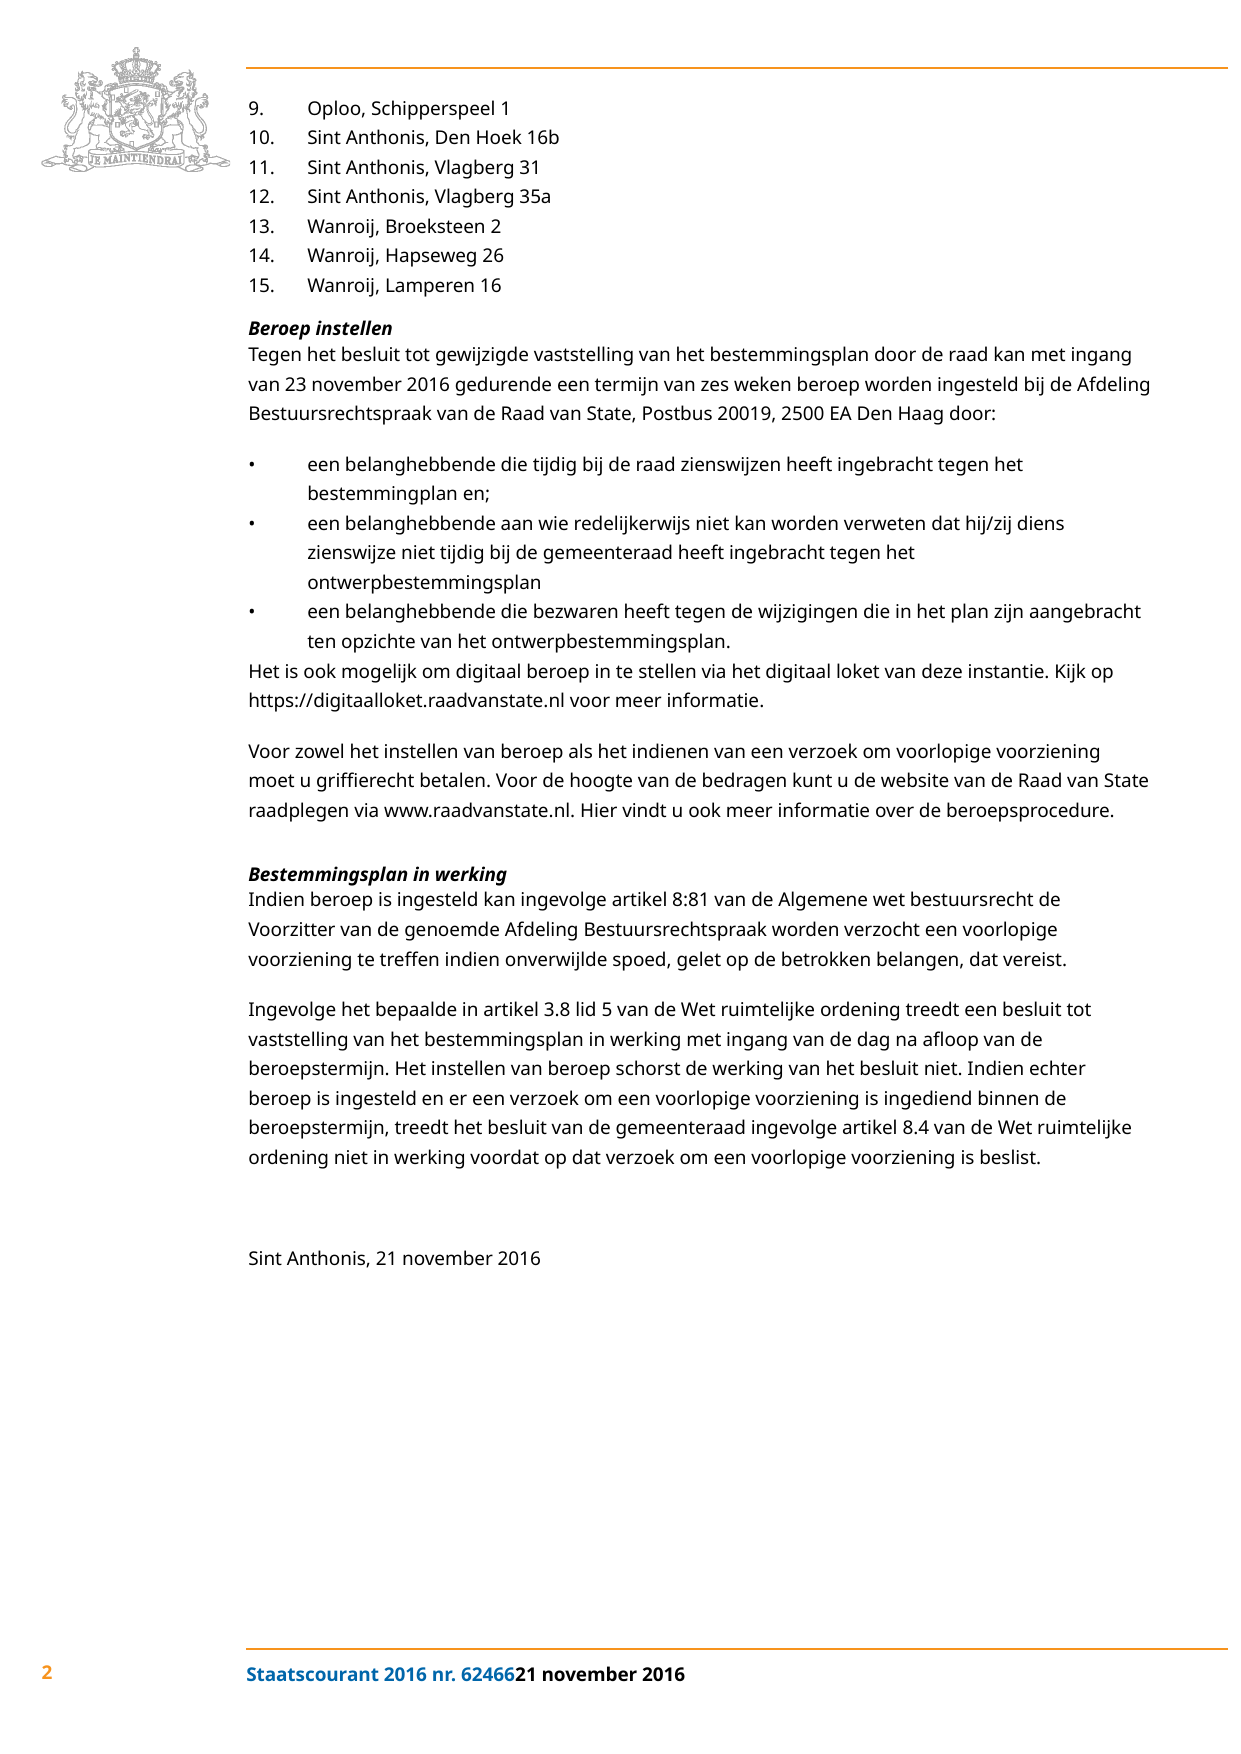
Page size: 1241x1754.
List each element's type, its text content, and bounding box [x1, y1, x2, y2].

text Bestemmingsplan in werking [248, 861, 1152, 887]
list Sint Anthonis, Den Hoek 16b [248, 124, 1152, 150]
list Oploo, Schipperspeel 1 [248, 95, 1152, 121]
list een belanghebbende aan wie redelijkerwijs niet kan worden verweten dat hij/zij diens zienswijze niet tijdig bij de gemeenteraad heeft ingebracht tegen het ontwerpbestemmingsplan [248, 510, 1152, 595]
text Beroep instellen [248, 315, 1152, 341]
list Sint Anthonis, Vlagberg 35a [248, 183, 1152, 209]
list Wanroij, Lamperen 16 [248, 272, 1152, 298]
text Voor zowel het instellen van beroep als het indienen van een verzoek om voorlopige voorziening moet u griffierecht betalen. Voor de hoogte van de bedragen kunt u de website van de Raad van State raadplegen via www.raadvanstate.nl. Hier vindt u ook meer informatie over de beroepsprocedure. [248, 738, 1152, 823]
text Sint Anthonis, 21 november 2016 [248, 1245, 1152, 1271]
list Sint Anthonis, Vlagberg 31 [248, 154, 1152, 180]
text Tegen het besluit tot gewijzigde vaststelling van het bestemmingsplan door de raad kan met ingang van 23 november 2016 gedurende een termijn van zes weken beroep worden ingesteld bij de Afdeling Bestuursrechtspraak van de Raad van State, Postbus 20019, 2500 EA Den Haag door: [248, 341, 1152, 426]
list een belanghebbende die tijdig bij de raad zienswijzen heeft ingebracht tegen het bestemmingplan en; [248, 451, 1152, 506]
list een belanghebbende die bezwaren heeft tegen de wijzigingen die in het plan zijn aangebracht ten opzichte van het ontwerpbestemmingsplan. [248, 599, 1152, 654]
text Ingevolge het bepaalde in artikel 3.8 lid 5 van de Wet ruimtelijke ordening treedt een besluit tot vaststelling van het bestemmingsplan in werking met ingang van de dag na afloop van de beroepstermijn. Het instellen van beroep schorst de werking van het besluit niet. Indien echter beroep is ingesteld en er een verzoek om een voorlopige voorziening is ingediend binnen de beroepstermijn, treedt het besluit van de gemeenteraad ingevolge artikel 8.4 van de Wet ruimtelijke ordening niet in werking voordat op dat verzoek om een voorlopige voorziening is beslist. [248, 996, 1152, 1170]
picture [41, 47, 231, 172]
text Het is ook mogelijk om digitaal beroep in te stellen via het digitaal loket van deze instantie. Kijk op https://digitaalloket.raadvanstate.nl voor meer informatie. [248, 658, 1152, 713]
list Wanroij, Hapseweg 26 [248, 243, 1152, 268]
text Indien beroep is ingesteld kan ingevolge artikel 8:81 van de Algemene wet bestuursrecht de Voorzitter van de genoemde Afdeling Bestuursrechtspraak worden verzocht een voorlopige voorziening te treffen indien onverwijlde spoed, gelet op de betrokken belangen, dat vereist. [248, 887, 1152, 972]
list Wanroij, Broeksteen 2 [248, 213, 1152, 239]
